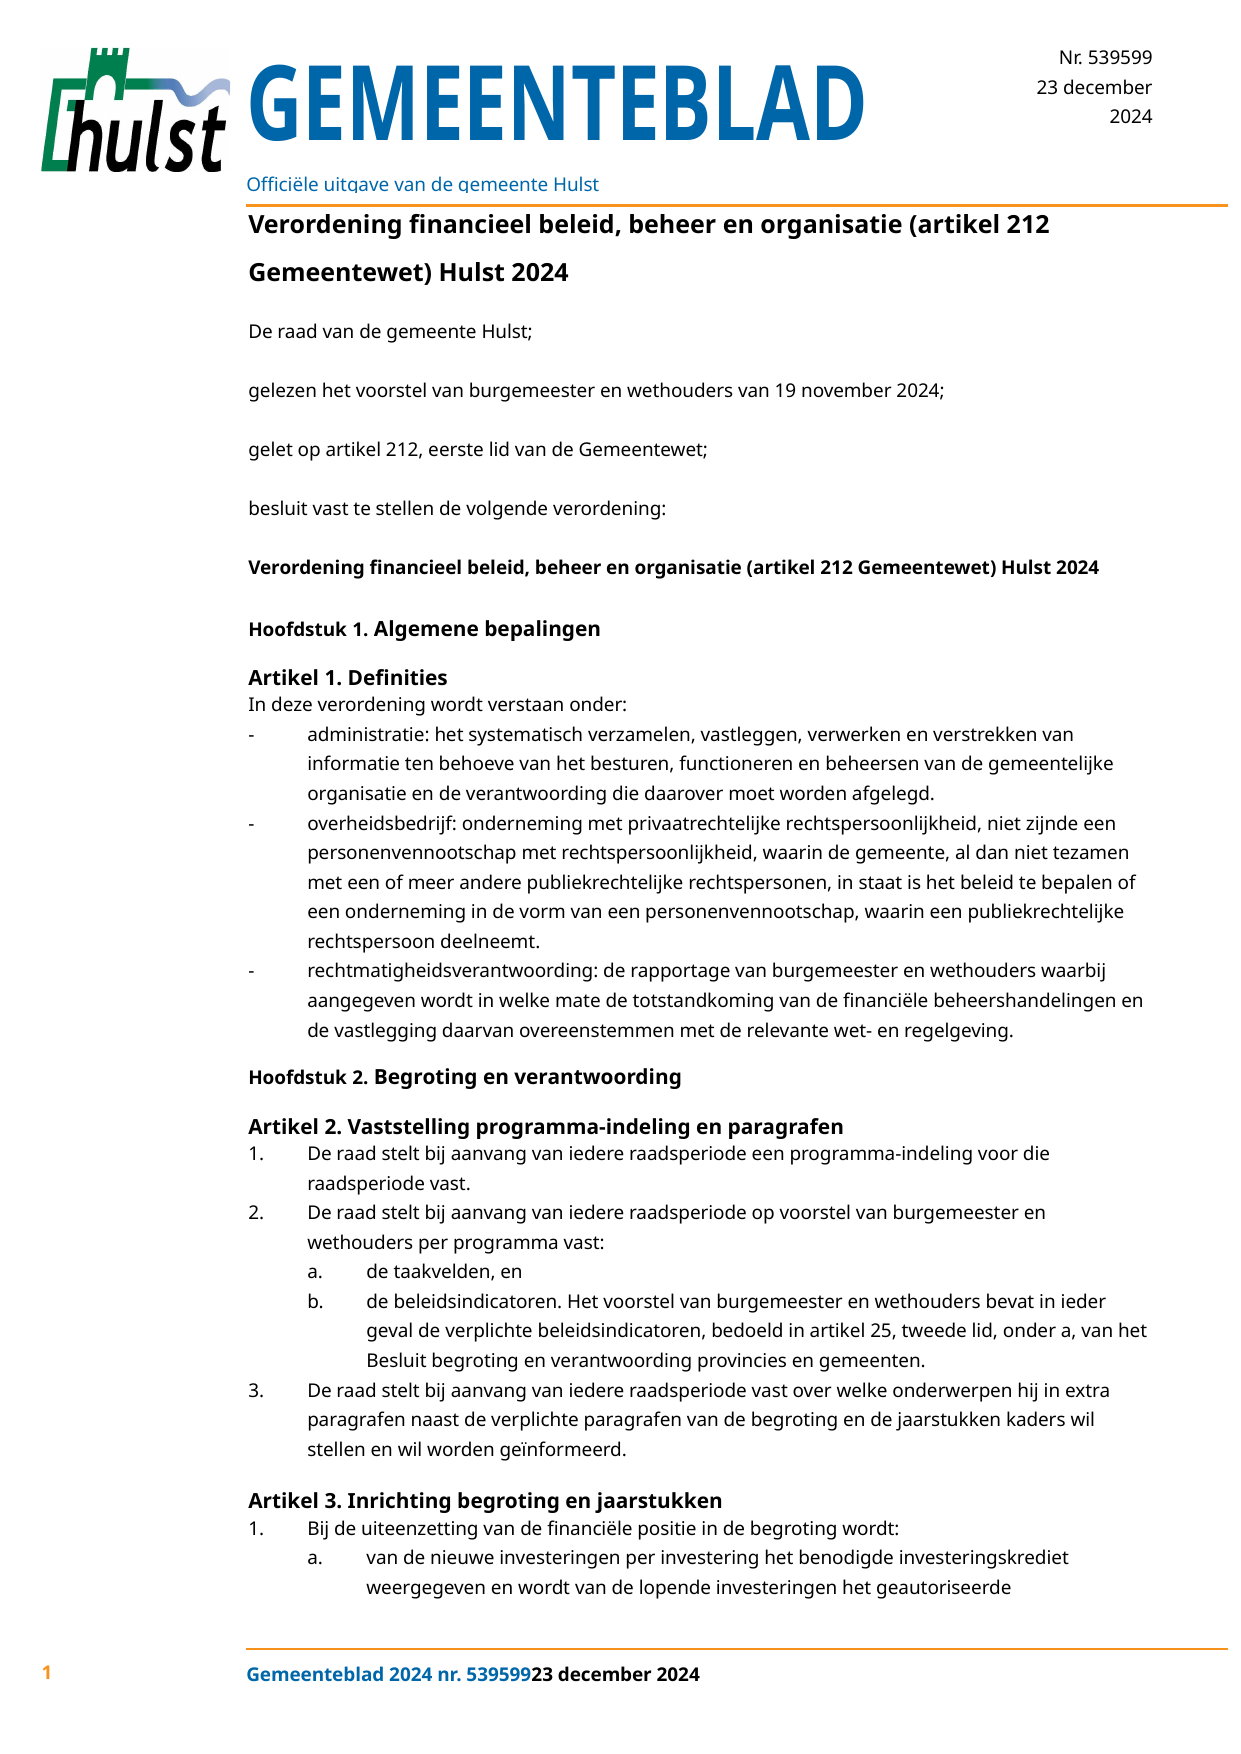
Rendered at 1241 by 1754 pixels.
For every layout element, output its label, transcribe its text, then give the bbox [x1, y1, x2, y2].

list De raad stelt bij aanvang van iedere raadsperiode vast over welke onderwerpen hij in extra paragrafen naast de verplichte paragrafen van de begroting en de jaarstukken kaders wil stellen en wil worden geïnformeerd. [248, 1377, 1152, 1462]
text De raad van de gemeente Hulst; [248, 318, 1152, 344]
list de taakvelden, en [307, 1258, 1152, 1284]
text Artikel 1. Definities [248, 663, 1152, 691]
text besluit vast te stellen de volgende verordening: [248, 495, 1152, 521]
text Artikel 2. Vaststelling programma-indeling en paragrafen [248, 1112, 1152, 1140]
list overheidsbedrijf: onderneming met privaatrechtelijke rechtspersoonlijkheid, niet zijnde een personenvennootschap met rechtspersoonlijkheid, waarin de gemeente, al dan niet tezamen met een of meer andere publiekrechtelijke rechtspersonen, in staat is het beleid te bepalen of een onderneming in de vorm van een personenvennootschap, waarin een publiekrechtelijke rechtspersoon deelneemt. [248, 810, 1152, 954]
text In deze verordening wordt verstaan onder: [248, 691, 1152, 717]
text Hoofdstuk 1. Algemene bepalingen [248, 614, 1152, 642]
text Verordening financieel beleid, beheer en organisatie (artikel 212 Gemeentewet) Hulst 2024 [248, 554, 1152, 580]
list van de nieuwe investeringen per investering het benodigde investeringskrediet weergegeven en wordt van de lopende investeringen het geautoriseerde [307, 1544, 1152, 1600]
picture [41, 47, 231, 172]
text Artikel 3. Inrichting begroting en jaarstukken [248, 1486, 1152, 1515]
text Hoofdstuk 2. Begroting en verantwoording [248, 1062, 1152, 1091]
text gelezen het voorstel van burgemeester en wethouders van 19 november 2024; [248, 377, 1152, 403]
text gelet op artikel 212, eerste lid van de Gemeentewet; [248, 436, 1152, 462]
list de beleidsindicatoren. Het voorstel van burgemeester en wethouders bevat in ieder geval de verplichte beleidsindicatoren, bedoeld in artikel 25, tweede lid, onder a, van het Besluit begroting en verantwoording provincies en gemeenten. [307, 1288, 1152, 1373]
text Verordening financieel beleid, beheer en organisatie (artikel 212 Gemeentewet) Hulst 2024 [248, 207, 1152, 288]
list administratie: het systematisch verzamelen, vastleggen, verwerken en verstrekken van informatie ten behoeve van het besturen, functioneren en beheersen van de gemeentelijke organisatie en de verantwoording die daarover moet worden afgelegd. [248, 721, 1152, 806]
list De raad stelt bij aanvang van iedere raadsperiode op voorstel van burgemeester en wethouders per programma vast: [248, 1199, 1152, 1255]
list De raad stelt bij aanvang van iedere raadsperiode een programma-indeling voor die raadsperiode vast. [248, 1140, 1152, 1196]
list Bij de uiteenzetting van de financiële positie in de begroting wordt: [248, 1515, 1152, 1541]
list rechtmatigheidsverantwoording: de rapportage van burgemeester en wethouders waarbij aangegeven wordt in welke mate de totstandkoming van de financiële beheershandelingen en de vastlegging daarvan overeenstemmen met de relevante wet- en regelgeving. [248, 958, 1152, 1043]
